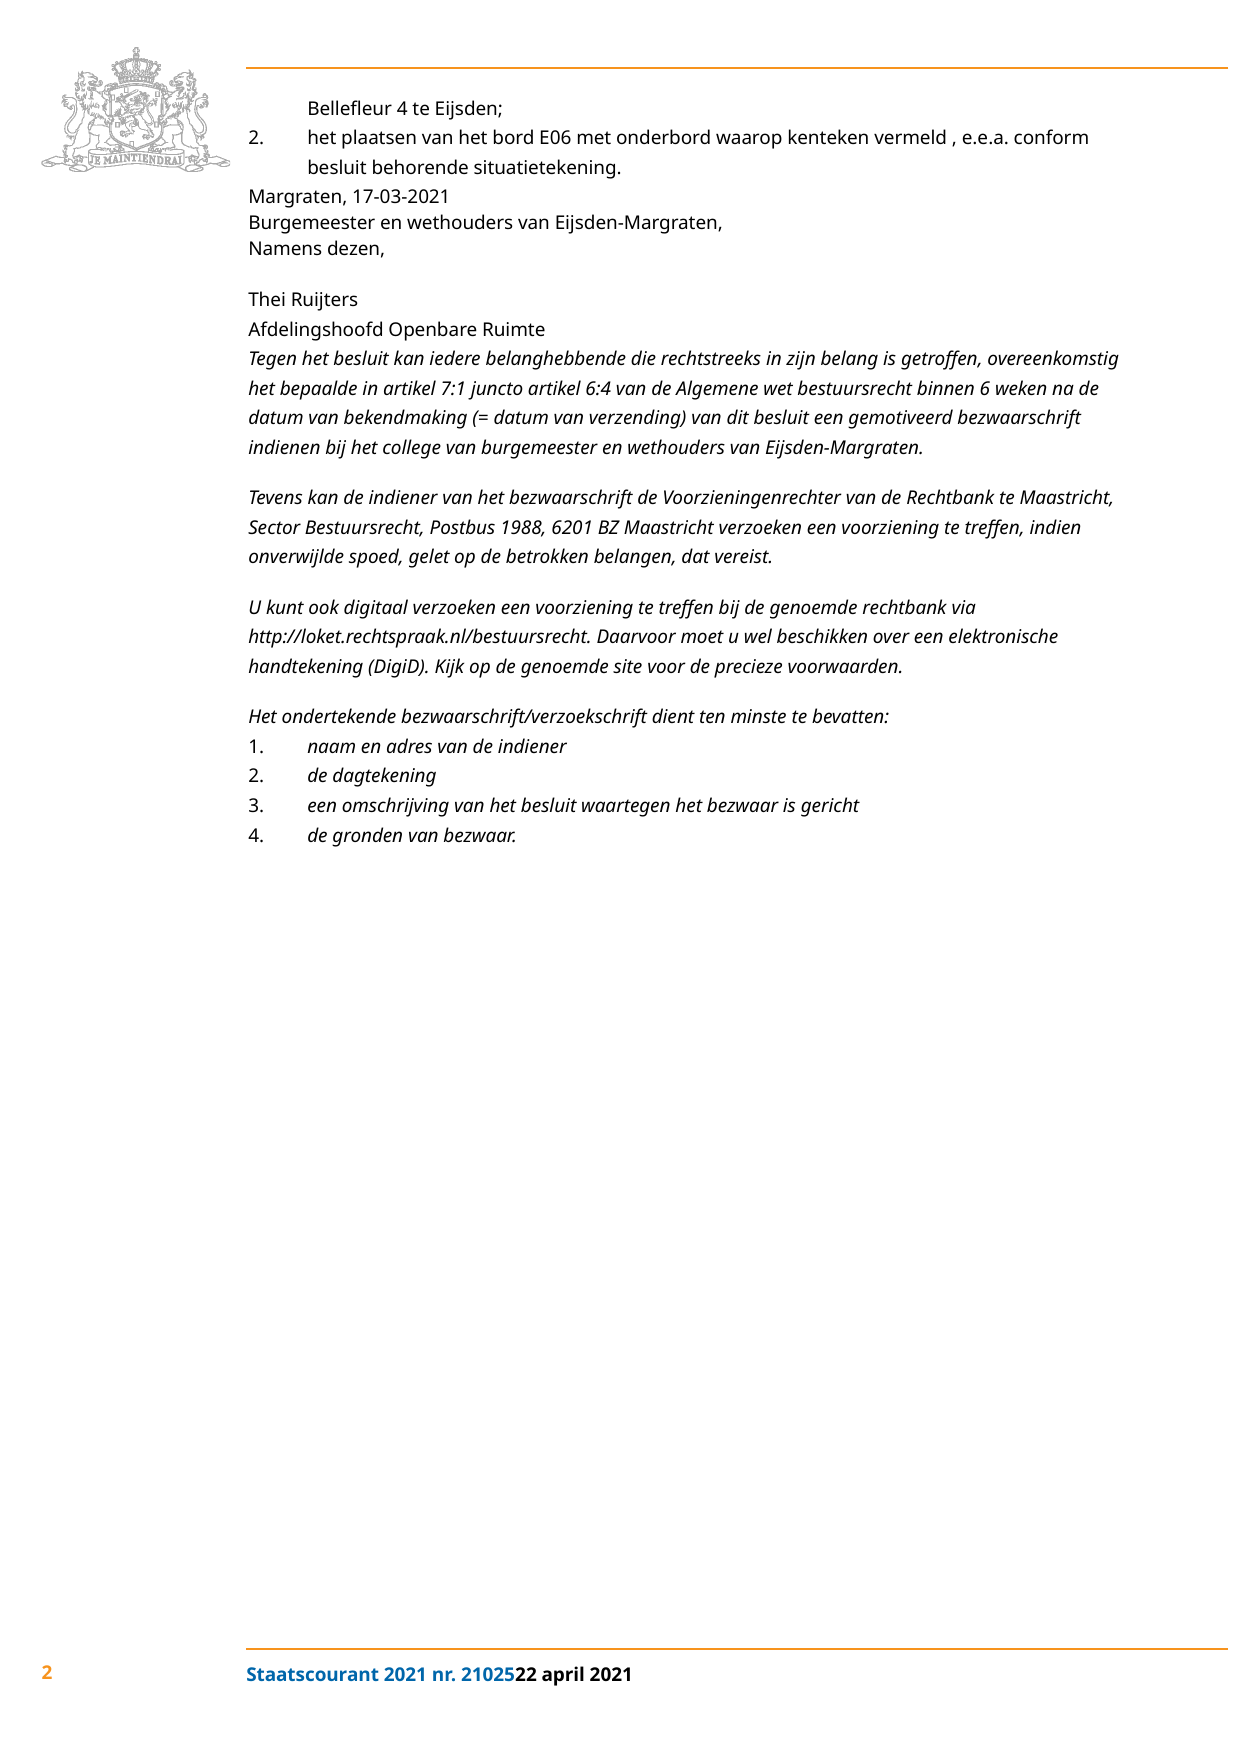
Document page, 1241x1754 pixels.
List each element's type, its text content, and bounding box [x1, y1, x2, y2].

table_cell Namens dezen, [248, 235, 1152, 261]
picture [41, 47, 231, 172]
text Tegen het besluit kan iedere belanghebbende die rechtstreeks in zijn belang is getroffen, overeenkomstig het bepaalde in artikel 7:1 juncto artikel 6:4 van de Algemene wet bestuursrecht binnen 6 weken na de datum van bekendmaking (= datum van verzending) van dit besluit een gemotiveerd bezwaarschrift indienen bij het college van burgemeester en wethouders van Eijsden-Margraten. [248, 345, 1152, 459]
table_cell [248, 261, 1152, 287]
table_cell Thei Ruijters Afdelingshoofd Openbare Ruimte [248, 287, 1152, 342]
text U kunt ook digitaal verzoeken een voorziening te treffen bij de genoemde rechtbank via http://loket.rechtspraak.nl/bestuursrecht. Daarvoor moet u wel beschikken over een elektronische handtekening (DigiD). Kijk op de genoemde site voor de precieze voorwaarden. [248, 594, 1152, 679]
list naam en adres van de indiener [248, 733, 1152, 759]
list een omschrijving van het besluit waartegen het bezwaar is gericht [248, 792, 1152, 818]
text Tevens kan de indiener van het bezwaarschrift de Voorzieningenrechter van de Rechtbank te Maastricht, Sector Bestuursrecht, Postbus 1988, 6201 BZ Maastricht verzoeken een voorziening te treffen, indien onverwijlde spoed, gelet op de betrokken belangen, dat vereist. [248, 484, 1152, 569]
list de dagtekening [248, 763, 1152, 788]
list de gronden van bezwaar. [248, 822, 1152, 847]
list het plaatsen van het bord E06 met onderbord waarop kenteken vermeld , e.e.a. conform besluit behorende situatietekening. [248, 124, 1152, 180]
table_header Margraten, 17-03-2021 [248, 184, 1152, 209]
list Bellefleur 4 te Eijsden; [248, 95, 1152, 121]
table_cell Burgemeester en wethouders van Eijsden-Margraten, [248, 209, 1152, 235]
text Het ondertekende bezwaarschrift/verzoekschrift dient ten minste te bevatten: [248, 703, 1152, 729]
